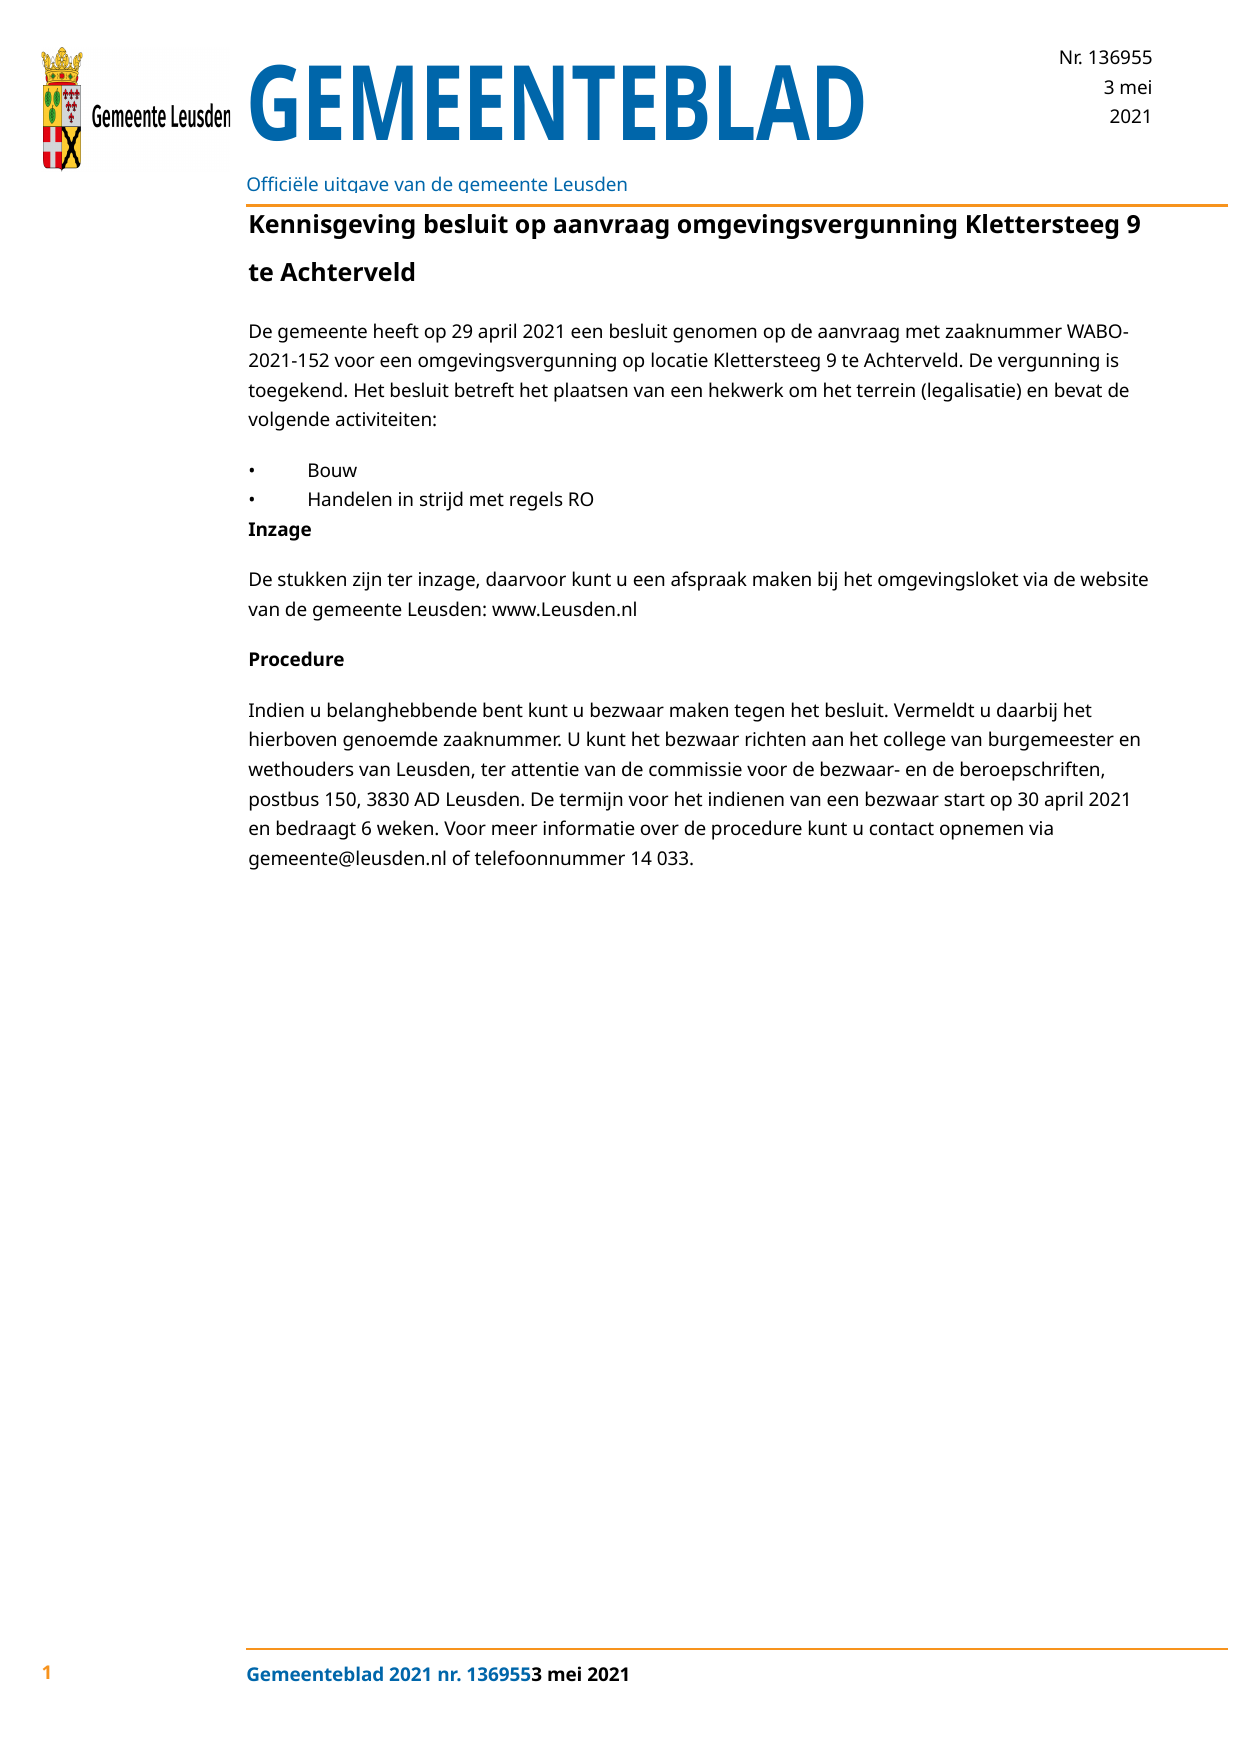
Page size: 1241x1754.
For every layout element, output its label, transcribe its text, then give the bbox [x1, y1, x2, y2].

list Bouw [248, 457, 1152, 483]
list Handelen in strijd met regels RO [248, 487, 1152, 512]
text Kennisgeving besluit op aanvraag omgevingsvergunning Klettersteeg 9 te Achterveld [248, 207, 1152, 288]
text De stukken zijn ter inzage, daarvoor kunt u een afspraak maken bij het omgevingsloket via de website van de gemeente Leusden: www.Leusden.nl [248, 567, 1152, 622]
text Indien u belanghebbende bent kunt u bezwaar maken tegen het besluit. Vermeldt u daarbij het hierboven genoemde zaaknummer. U kunt het bezwaar richten aan het college van burgemeester en wethouders van Leusden, ter attentie van de commissie voor de bezwaar- en de beroepschriften, postbus 150, 3830 AD Leusden. De termijn voor het indienen van een bezwaar start op 30 april 2021 en bedraagt 6 weken. Voor meer informatie over de procedure kunt u contact opnemen via gemeente@leusden.nl of telefoonnummer 14 033. [248, 697, 1152, 871]
text De gemeente heeft op 29 april 2021 een besluit genomen op de aanvraag met zaaknummer WABO-2021-152 voor een omgevingsvergunning op locatie Klettersteeg 9 te Achterveld. De vergunning is toegekend. Het besluit betreft het plaatsen van een hekwerk om het terrein (legalisatie) en bevat de volgende activiteiten: [248, 318, 1152, 432]
text Inzage [248, 516, 1152, 542]
text Procedure [248, 647, 1152, 672]
picture [41, 47, 231, 172]
